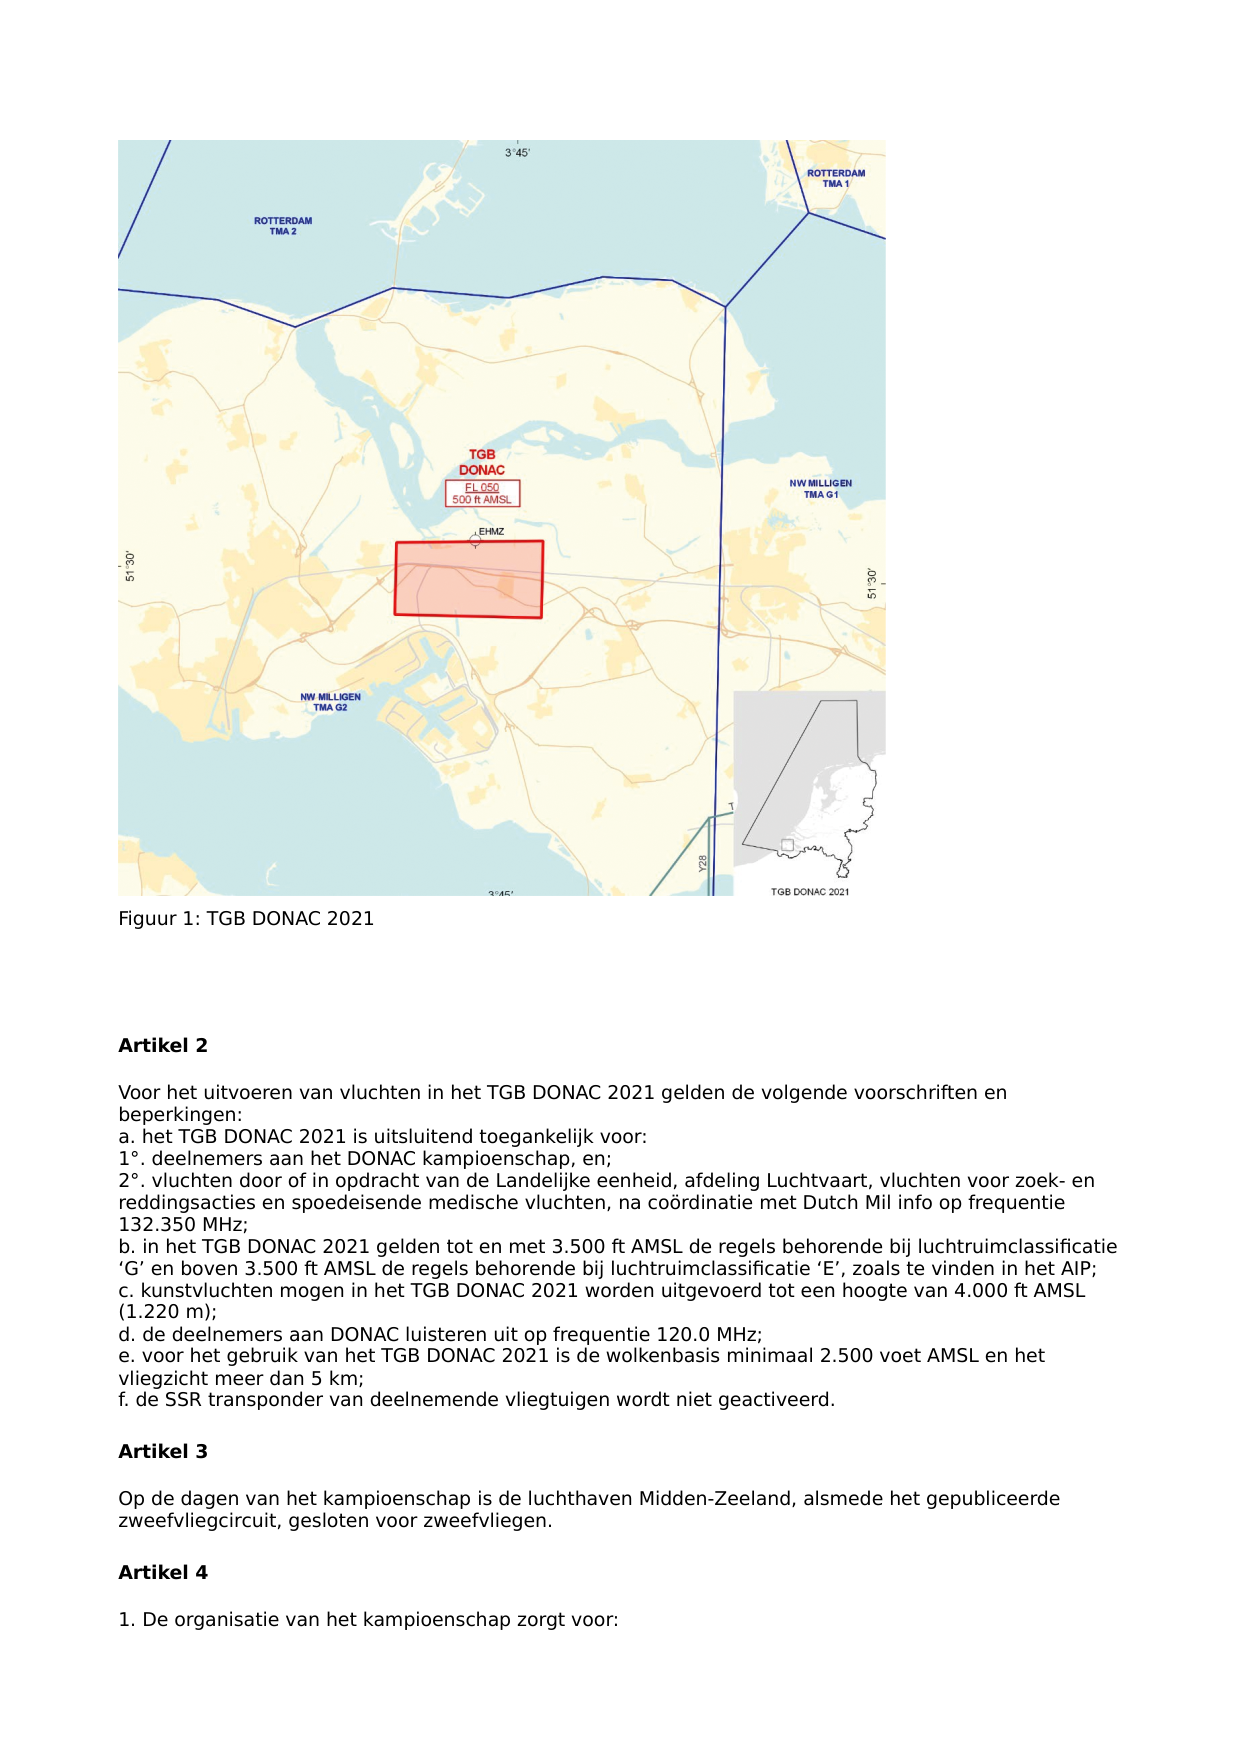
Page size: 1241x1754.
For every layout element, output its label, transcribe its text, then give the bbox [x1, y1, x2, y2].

text Op de dagen van het kampioenschap is de luchthaven Midden-Zeeland, alsmede het gepubliceerde zweefvliegcircuit, gesloten voor zweefvliegen. [118, 1488, 1122, 1532]
subtitle Artikel 4 [118, 1562, 1122, 1584]
text b. in het TGB DONAC 2021 gelden tot en met 3.500 ft AMSL de regels behorende bij luchtruimclassificatie ‘G’ en boven 3.500 ft AMSL de regels behorende bij luchtruimclassificatie ‘E’, zoals te vinden in het AIP; [118, 1236, 1122, 1279]
text 1. De organisatie van het kampioenschap zorgt voor: [118, 1609, 1122, 1631]
text 2°. vluchten door of in opdracht van de Landelijke eenheid, afdeling Luchtvaart, vluchten voor zoek- en reddingsacties en spoedeisende medische vluchten, na coördinatie met Dutch Mil info op frequentie 132.350 MHz; [118, 1169, 1122, 1236]
picture [118, 140, 886, 896]
text 1°. deelnemers aan het DONAC kampioenschap, en; [118, 1148, 1122, 1169]
text d. de deelnemers aan DONAC luisteren uit op frequentie 120.0 MHz; [118, 1323, 1122, 1345]
text Figuur 1: TGB DONAC 2021 [118, 908, 886, 930]
text a. het TGB DONAC 2021 is uitsluitend toegankelijk voor: [118, 1126, 1122, 1148]
text c. kunstvluchten mogen in het TGB DONAC 2021 worden uitgevoerd tot een hoogte van 4.000 ft AMSL (1.220 m); [118, 1279, 1122, 1323]
text f. de SSR transponder van deelnemende vliegtuigen wordt niet geactiveerd. [118, 1389, 1122, 1411]
text Voor het uitvoeren van vluchten in het TGB DONAC 2021 gelden de volgende voorschriften en beperkingen: [118, 1082, 1122, 1126]
subtitle Artikel 3 [118, 1441, 1122, 1463]
text e. voor het gebruik van het TGB DONAC 2021 is de wolkenbasis minimaal 2.500 voet AMSL en het vliegzicht meer dan 5 km; [118, 1345, 1122, 1389]
subtitle Artikel 2 [118, 1035, 1122, 1057]
